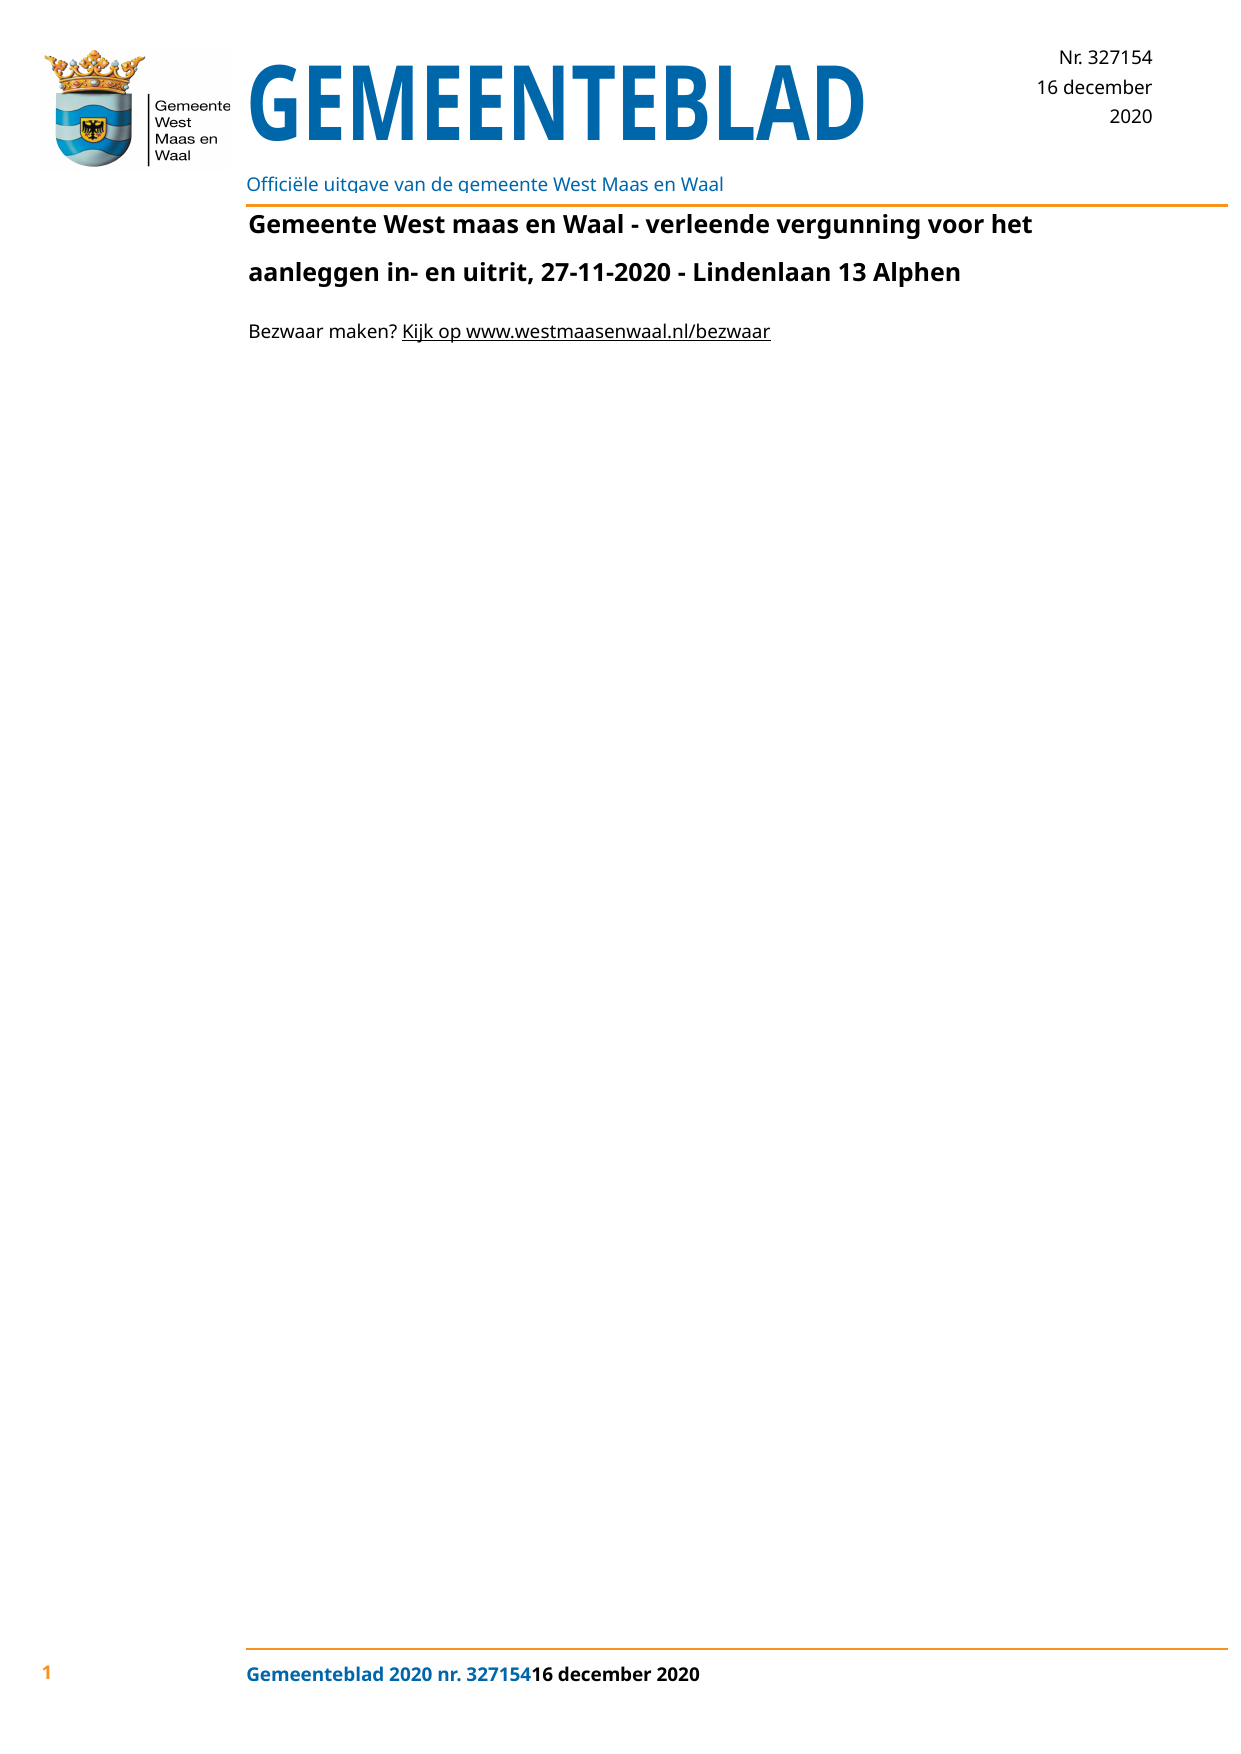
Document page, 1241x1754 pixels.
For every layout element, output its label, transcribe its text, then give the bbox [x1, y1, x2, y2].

text Gemeente West maas en Waal - verleende vergunning voor het aanleggen in- en uitrit, 27-11-2020 - Lindenlaan 13 Alphen [248, 207, 1152, 288]
text Bezwaar maken? Kijk op www.westmaasenwaal.nl/bezwaar [248, 318, 1152, 344]
picture [41, 47, 231, 172]
